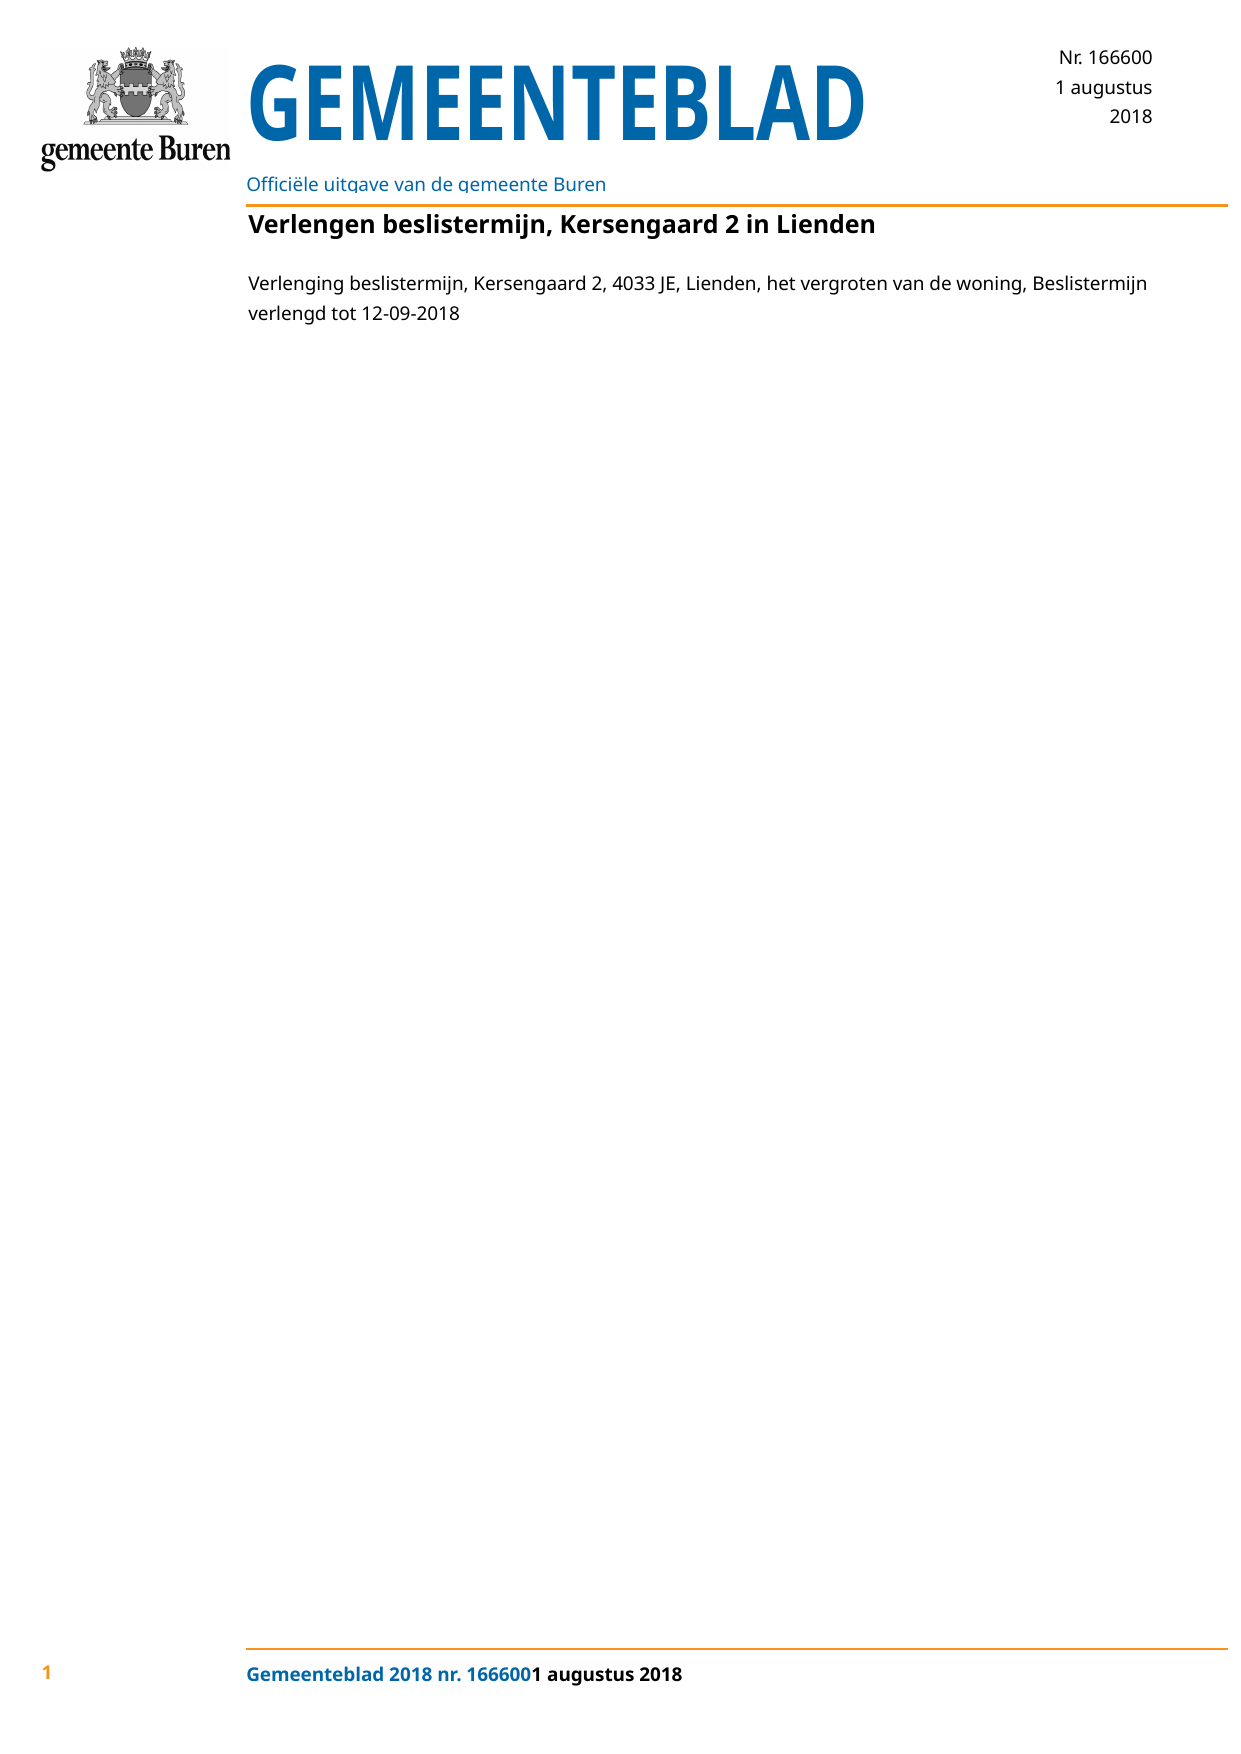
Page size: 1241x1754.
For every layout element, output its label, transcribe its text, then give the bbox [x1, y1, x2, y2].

text Verlengen beslistermijn, Kersengaard 2 in Lienden [248, 207, 1152, 241]
text Verlenging beslistermijn, Kersengaard 2, 4033 JE, Lienden, het vergroten van de woning, Beslistermijn verlengd tot 12-09-2018 [248, 270, 1152, 326]
picture [41, 47, 231, 172]
